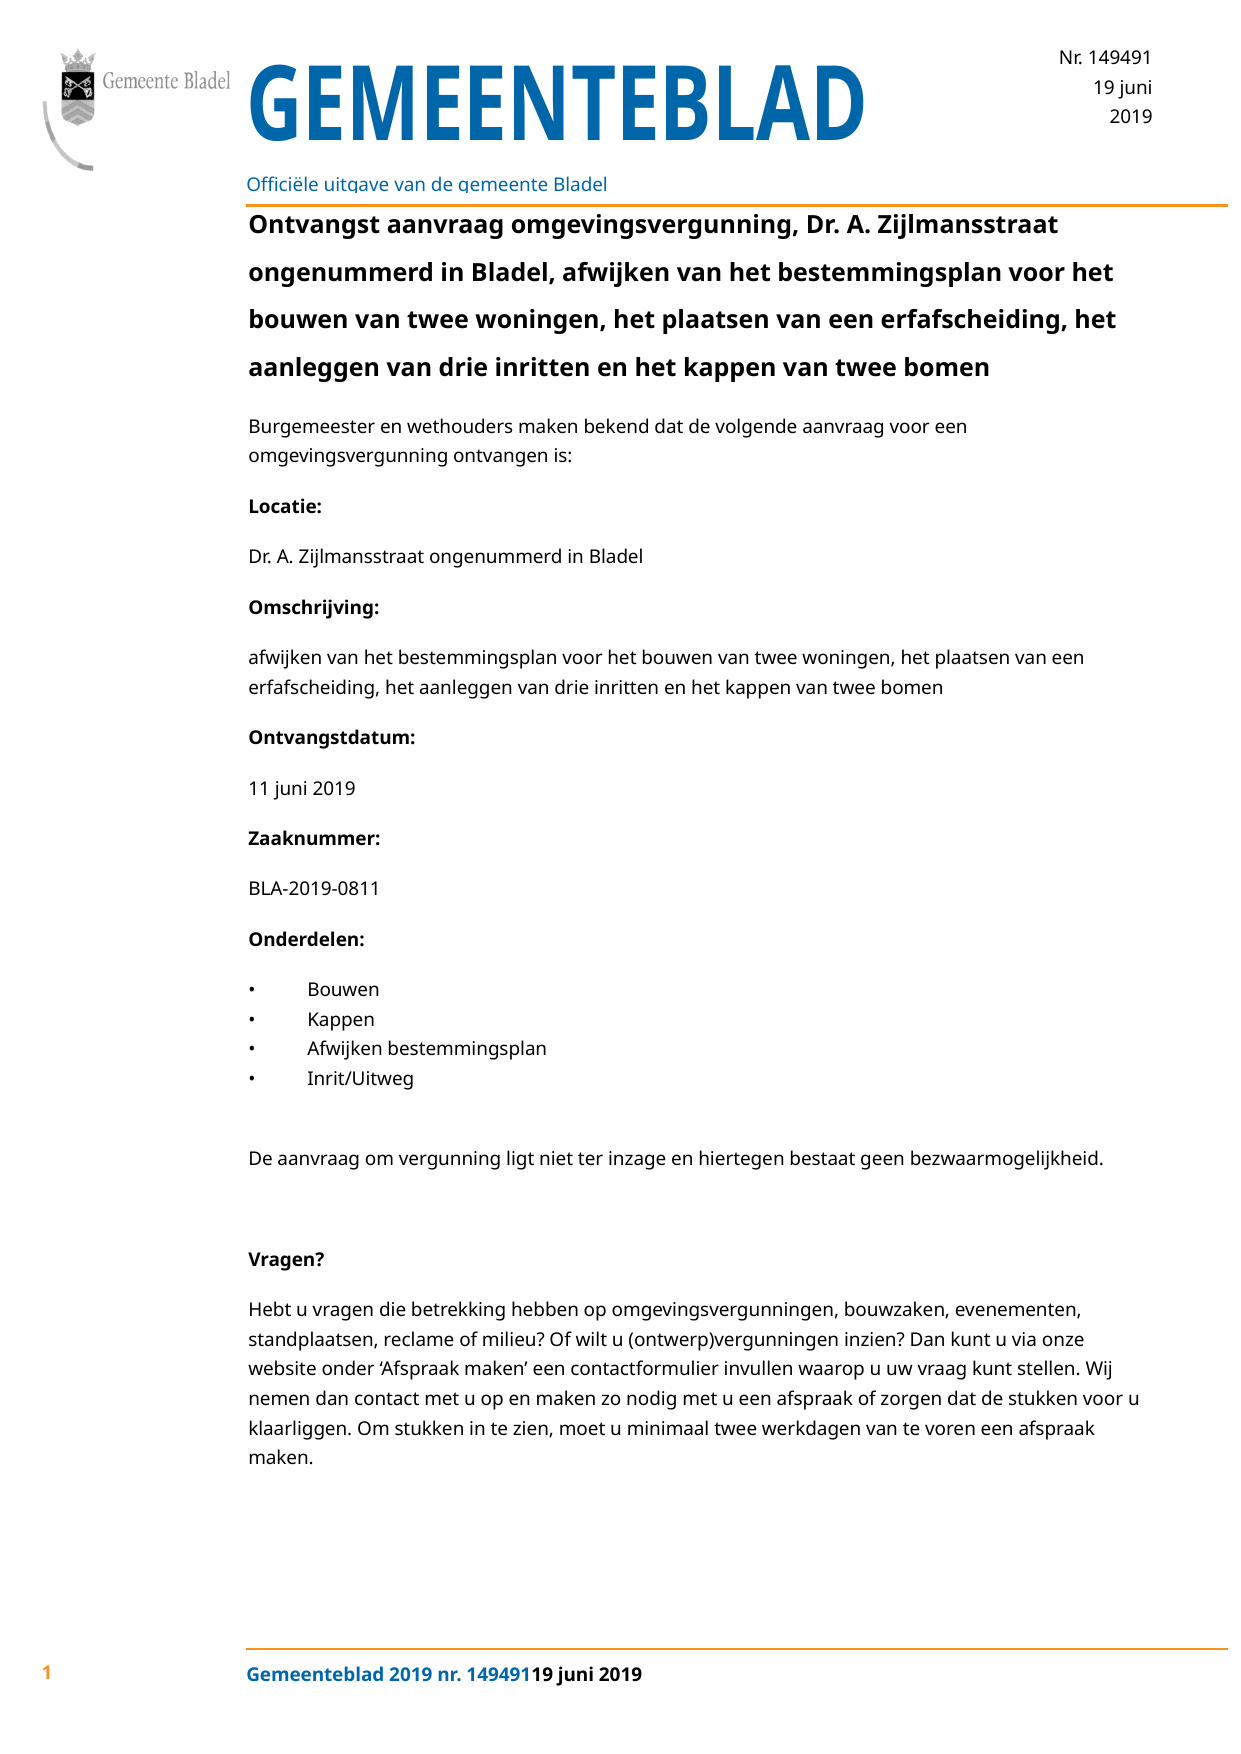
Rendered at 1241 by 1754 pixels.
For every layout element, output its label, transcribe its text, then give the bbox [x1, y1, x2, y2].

text De aanvraag om vergunning ligt niet ter inzage en hiertegen bestaat geen bezwaarmogelijkheid. [248, 1145, 1152, 1171]
text Onderdelen: [248, 926, 1152, 952]
text Zaaknummer: [248, 825, 1152, 851]
text BLA-2019-0811 [248, 876, 1152, 901]
text afwijken van het bestemmingsplan voor het bouwen van twee woningen, het plaatsen van een erfafscheiding, het aanleggen van drie inritten en het kappen van twee bomen [248, 644, 1152, 700]
text Burgemeester en wethouders maken bekend dat de volgende aanvraag voor een omgevingsvergunning ontvangen is: [248, 413, 1152, 468]
list Kappen [248, 1006, 1152, 1032]
text Omschrijving: [248, 594, 1152, 620]
text Hebt u vragen die betrekking hebben op omgevingsvergunningen, bouwzaken, evenementen, standplaatsen, reclame of milieu? Of wilt u (ontwerp)vergunningen inzien? Dan kunt u via onze website onder ‘Afspraak maken’ een contactformulier invullen waarop u uw vraag kunt stellen. Wij nemen dan contact met u op en maken zo nodig met u een afspraak of zorgen dat de stukken voor u klaarliggen. Om stukken in te zien, moet u minimaal twee werkdagen van te voren een afspraak maken. [248, 1296, 1152, 1470]
text Locatie: [248, 493, 1152, 519]
text Ontvangstdatum: [248, 724, 1152, 750]
list Bouwen [248, 976, 1152, 1002]
text Dr. A. Zijlmansstraat ongenummerd in Bladel [248, 543, 1152, 569]
text 11 juni 2019 [248, 775, 1152, 801]
list Afwijken bestemmingsplan [248, 1036, 1152, 1061]
text Ontvangst aanvraag omgevingsvergunning, Dr. A. Zijlmansstraat ongenummerd in Bladel, afwijken van het bestemmingsplan voor het bouwen van twee woningen, het plaatsen van een erfafscheiding, het aanleggen van drie inritten en het kappen van twee bomen [248, 207, 1152, 384]
picture [41, 47, 231, 172]
list Inrit/Uitweg [248, 1065, 1152, 1091]
text Vragen? [248, 1246, 1152, 1272]
